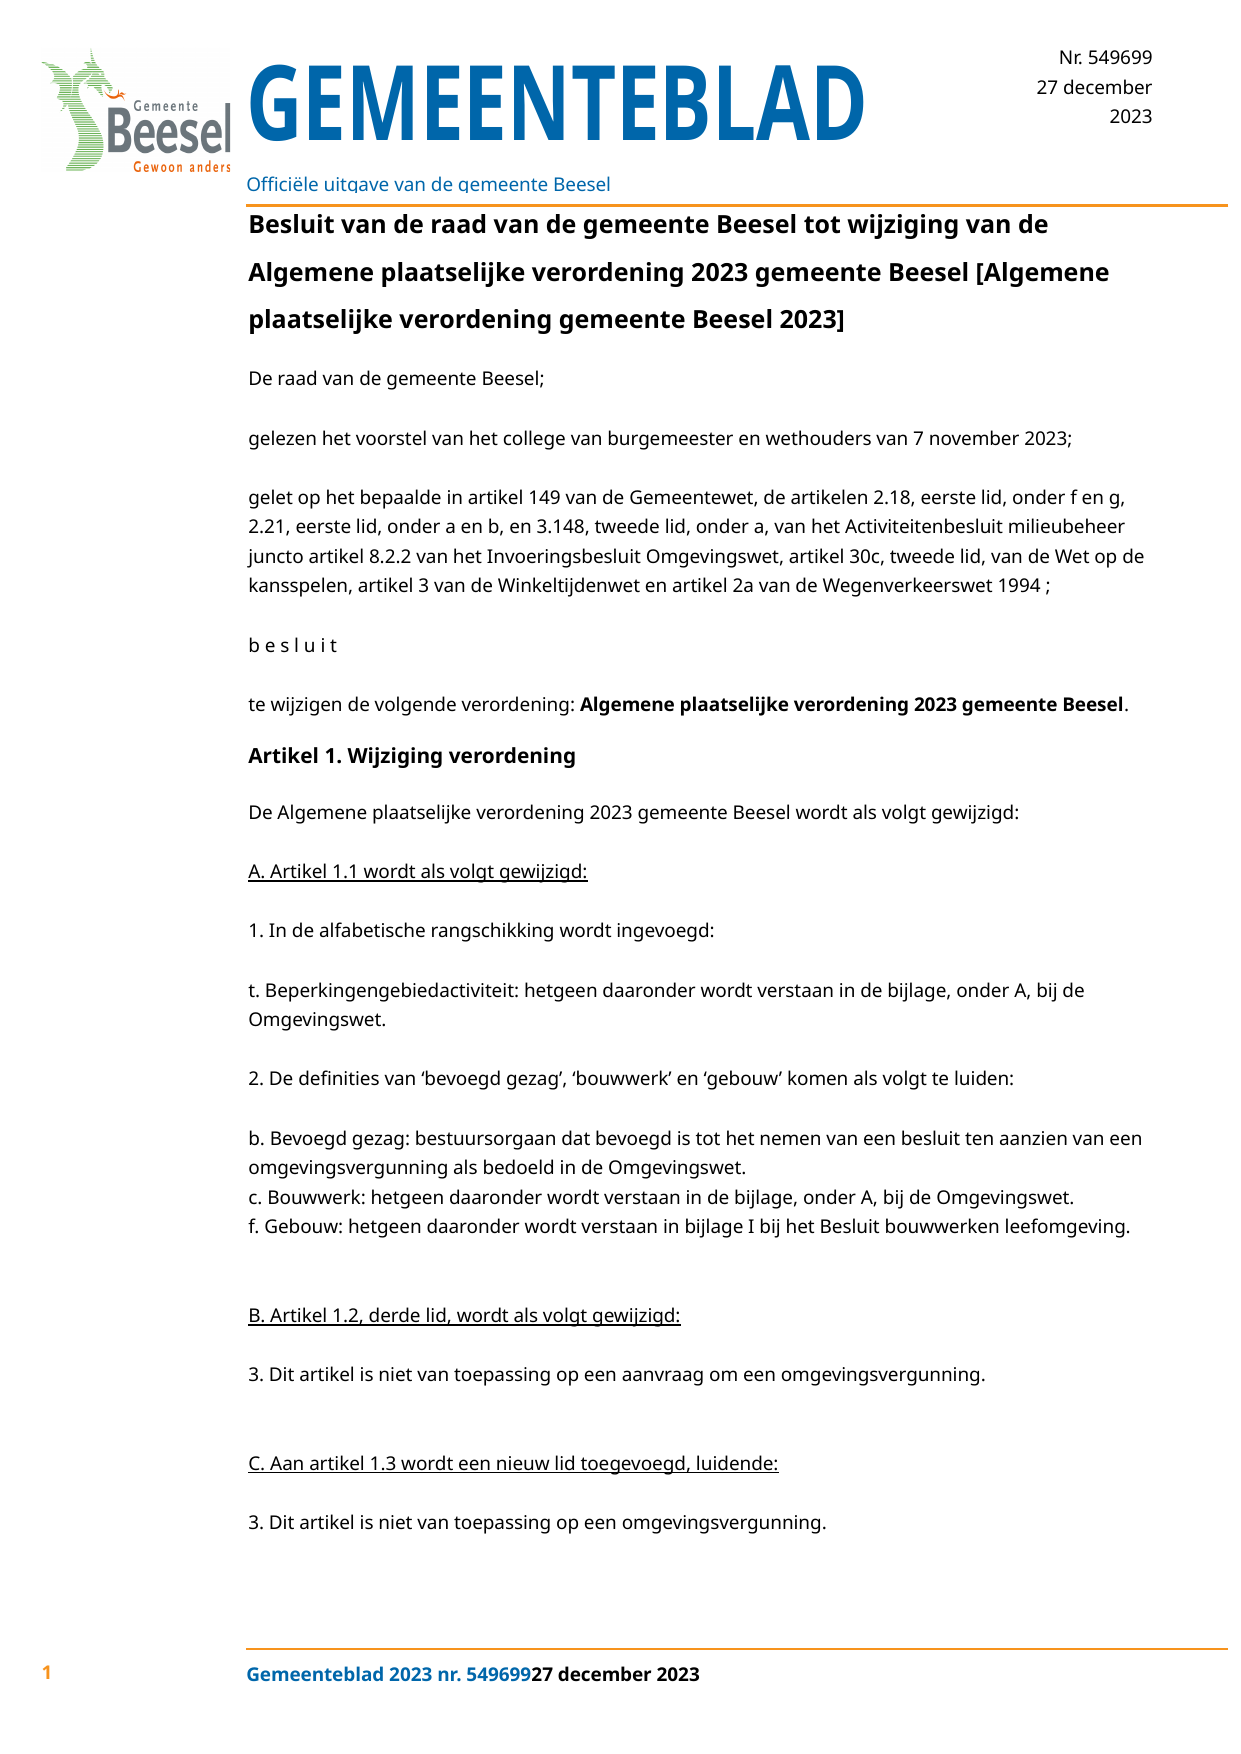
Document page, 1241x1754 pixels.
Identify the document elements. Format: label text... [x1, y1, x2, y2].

text Besluit van de raad van de gemeente Beesel tot wijziging van de Algemene plaatselijke verordening 2023 gemeente Beesel [Algemene plaatselijke verordening gemeente Beesel 2023] [248, 207, 1152, 336]
text gelet op het bepaalde in artikel 149 van de Gemeentewet, de artikelen 2.18, eerste lid, onder f en g, 2.21, eerste lid, onder a en b, en 3.148, tweede lid, onder a, van het Activiteitenbesluit milieubeheer juncto artikel 8.2.2 van het Invoeringsbesluit Omgevingswet, artikel 30c, tweede lid, van de Wet op de kansspelen, artikel 3 van de Winkeltijdenwet en artikel 2a van de Wegenverkeerswet 1994 ; [248, 484, 1152, 598]
picture [41, 47, 231, 172]
text De raad van de gemeente Beesel; [248, 366, 1152, 391]
text f. Gebouw: hetgeen daaronder wordt verstaan in bijlage I bij het Besluit bouwwerken leefomgeving. [248, 1213, 1152, 1239]
text B. Artikel 1.2, derde lid, wordt als volgt gewijzigd: [248, 1302, 1152, 1328]
text De Algemene plaatselijke verordening 2023 gemeente Beesel wordt als volgt gewijzigd: [248, 799, 1152, 825]
text t. Beperkingengebiedactiviteit: hetgeen daaronder wordt verstaan in de bijlage, onder A, bij de Omgevingswet. [248, 977, 1152, 1032]
text Artikel 1. Wijziging verordening [248, 741, 1152, 770]
text A. Artikel 1.1 wordt als volgt gewijzigd: [248, 858, 1152, 884]
text 3. Dit artikel is niet van toepassing op een aanvraag om een omgevingsvergunning. [248, 1361, 1152, 1387]
text b. Bevoegd gezag: bestuursorgaan dat bevoegd is tot het nemen van een besluit ten aanzien van een omgevingsvergunning als bedoeld in de Omgevingswet. [248, 1125, 1152, 1180]
text te wijzigen de volgende verordening: Algemene plaatselijke verordening 2023 gemeente Beesel. [248, 691, 1152, 717]
text 1. In de alfabetische rangschikking wordt ingevoegd: [248, 918, 1152, 943]
text 3. Dit artikel is niet van toepassing op een omgevingsvergunning. [248, 1509, 1152, 1535]
text 2. De definities van ‘bevoegd gezag’, ‘bouwwerk’ en ‘gebouw’ komen als volgt te luiden: [248, 1066, 1152, 1091]
text C. Aan artikel 1.3 wordt een nieuw lid toegevoegd, luidende: [248, 1450, 1152, 1476]
text gelezen het voorstel van het college van burgemeester en wethouders van 7 november 2023; [248, 425, 1152, 450]
text b e s l u i t [248, 632, 1152, 657]
text c. Bouwwerk: hetgeen daaronder wordt verstaan in de bijlage, onder A, bij de Omgevingswet. [248, 1184, 1152, 1210]
